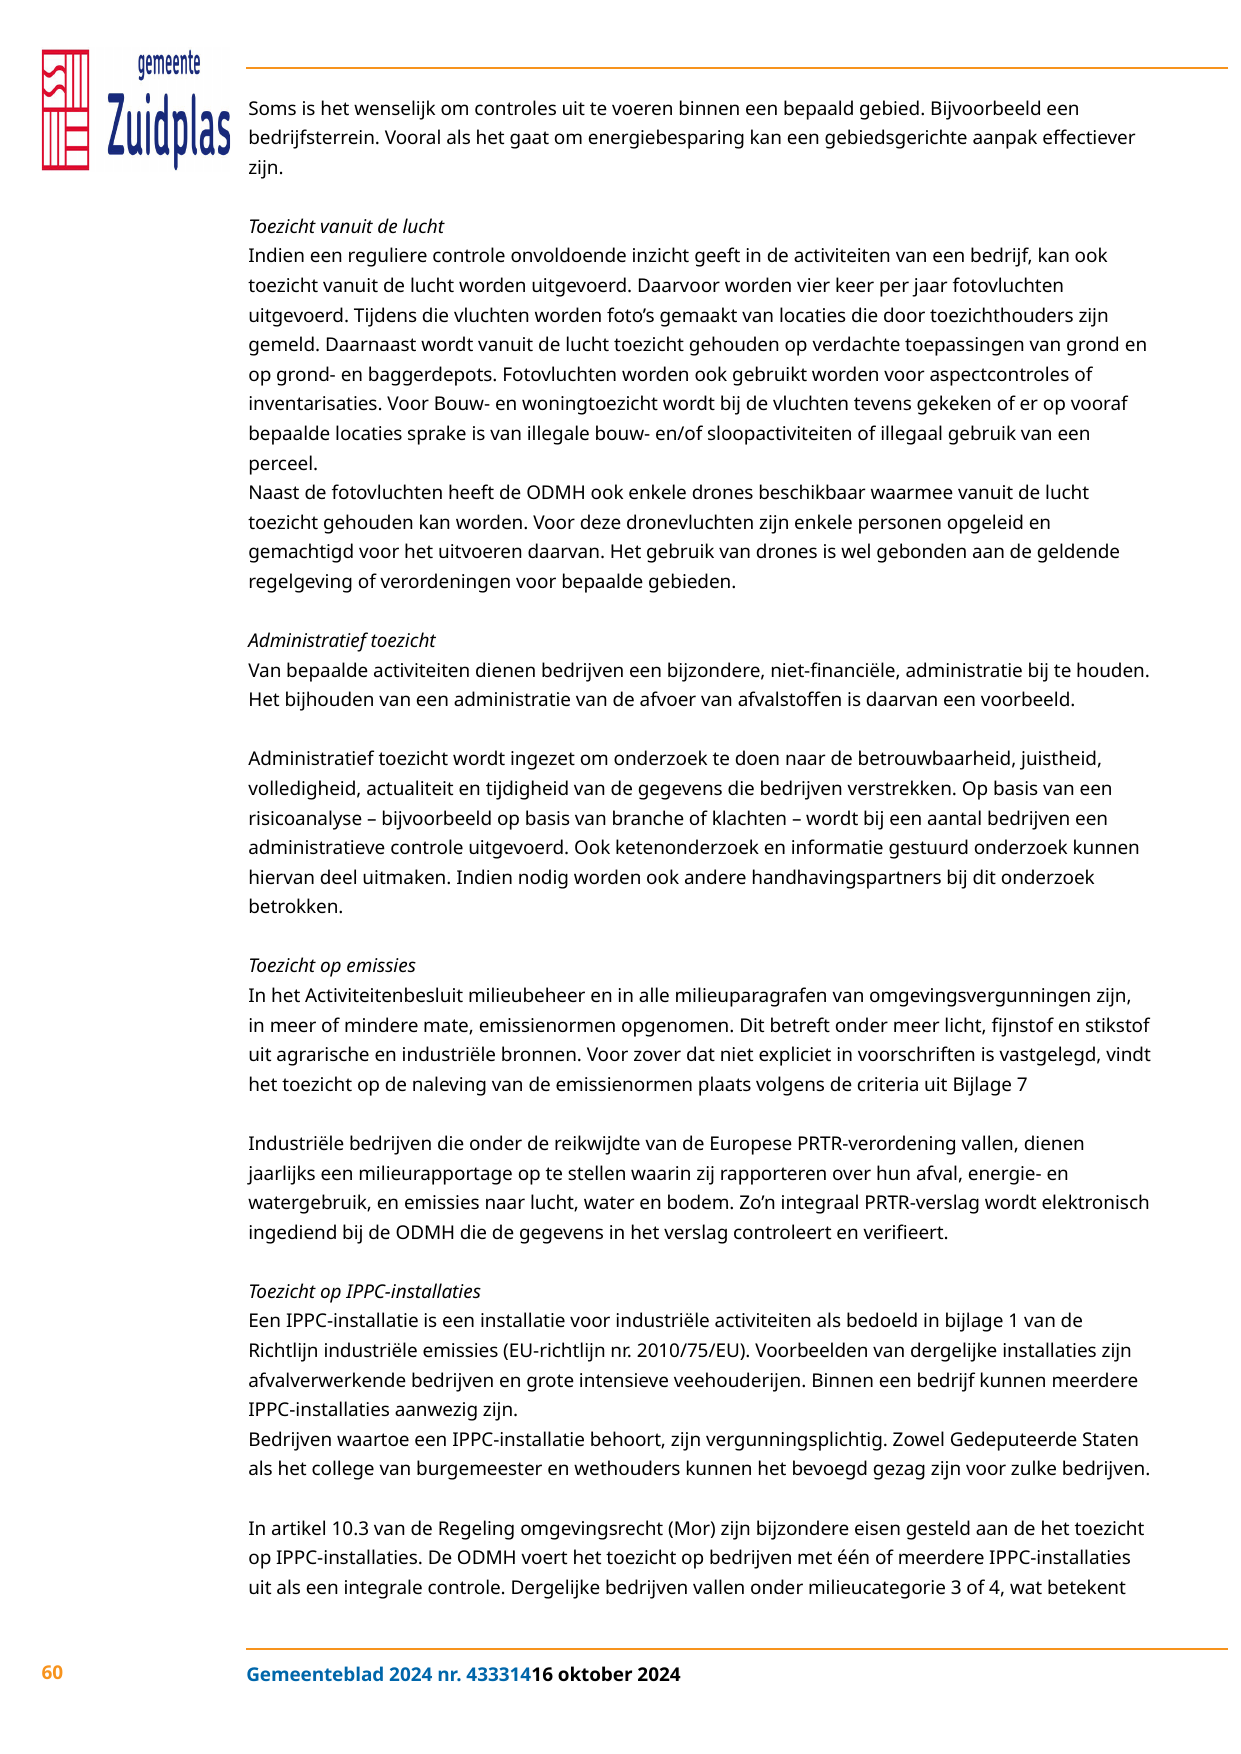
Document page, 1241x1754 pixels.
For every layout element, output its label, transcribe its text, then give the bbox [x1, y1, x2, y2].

text In het Activiteitenbesluit milieubeheer en in alle milieuparagrafen van omgevingsvergunningen zijn, in meer of mindere mate, emissienormen opgenomen. Dit betreft onder meer licht, fijnstof en stikstof uit agrarische en industriële bronnen. Voor zover dat niet expliciet in voorschriften is vastgelegd, vindt het toezicht op de naleving van de emissienormen plaats volgens de criteria uit Bijlage 7 [248, 982, 1152, 1097]
text Indien een reguliere controle onvoldoende inzicht geeft in de activiteiten van een bedrijf, kan ook toezicht vanuit de lucht worden uitgevoerd. Daarvoor worden vier keer per jaar fotovluchten uitgevoerd. Tijdens die vluchten worden foto’s gemaakt van locaties die door toezichthouders zijn gemeld. Daarnaast wordt vanuit de lucht toezicht gehouden op verdachte toepassingen van grond en op grond- en baggerdepots. Fotovluchten worden ook gebruikt worden voor aspectcontroles of inventarisaties. Voor Bouw- en woningtoezicht wordt bij de vluchten tevens gekeken of er op vooraf bepaalde locaties sprake is van illegale bouw- en/of sloopactiviteiten of illegaal gebruik van een perceel. [248, 243, 1152, 476]
text Toezicht vanuit de lucht [248, 213, 1152, 239]
text Administratief toezicht wordt ingezet om onderzoek te doen naar de betrouwbaarheid, juistheid, volledigheid, actualiteit en tijdigheid van de gegevens die bedrijven verstrekken. Op basis van een risicoanalyse – bijvoorbeeld op basis van branche of klachten – wordt bij een aantal bedrijven een administratieve controle uitgevoerd. Ook ketenonderzoek en informatie gestuurd onderzoek kunnen hiervan deel uitmaken. Indien nodig worden ook andere handhavingspartners bij dit onderzoek betrokken. [248, 746, 1152, 919]
text Bedrijven waartoe een IPPC-installatie behoort, zijn vergunningsplichtig. Zowel Gedeputeerde Staten als het college van burgemeester en wethouders kunnen het bevoegd gezag zijn voor zulke bedrijven. [248, 1426, 1152, 1481]
text In artikel 10.3 van de Regeling omgevingsrecht (Mor) zijn bijzondere eisen gesteld aan de het toezicht op IPPC-installaties. De ODMH voert het toezicht op bedrijven met één of meerdere IPPC-installaties uit als een integrale controle. Dergelijke bedrijven vallen onder milieucategorie 3 of 4, wat betekent [248, 1515, 1152, 1600]
text Administratief toezicht [248, 627, 1152, 653]
text Van bepaalde activiteiten dienen bedrijven een bijzondere, niet-financiële, administratie bij te houden. Het bijhouden van een administratie van de afvoer van afvalstoffen is daarvan een voorbeeld. [248, 657, 1152, 712]
text Toezicht op IPPC-installaties [248, 1278, 1152, 1304]
text Naast de fotovluchten heeft de ODMH ook enkele drones beschikbaar waarmee vanuit de lucht toezicht gehouden kan worden. Voor deze dronevluchten zijn enkele personen opgeleid en gemachtigd voor het uitvoeren daarvan. Het gebruik van drones is wel gebonden aan de geldende regelgeving of verordeningen voor bepaalde gebieden. [248, 479, 1152, 594]
text Industriële bedrijven die onder de reikwijdte van de Europese PRTR-verordening vallen, dienen jaarlijks een milieurapportage op te stellen waarin zij rapporteren over hun afval, energie- en watergebruik, en emissies naar lucht, water en bodem. Zo’n integraal PRTR-verslag wordt elektronisch ingediend bij de ODMH die de gegevens in het verslag controleert en verifieert. [248, 1130, 1152, 1245]
text Toezicht op emissies [248, 953, 1152, 978]
text Soms is het wenselijk om controles uit te voeren binnen een bepaald gebied. Bijvoorbeeld een bedrijfsterrein. Vooral als het gaat om energiebesparing kan een gebiedsgerichte aanpak effectiever zijn. [248, 95, 1152, 180]
text Een IPPC-installatie is een installatie voor industriële activiteiten als bedoeld in bijlage 1 van de Richtlijn industriële emissies (EU-richtlijn nr. 2010/75/EU). Voorbeelden van dergelijke installaties zijn afvalverwerkende bedrijven en grote intensieve veehouderijen. Binnen een bedrijf kunnen meerdere IPPC-installaties aanwezig zijn. [248, 1308, 1152, 1422]
picture [41, 47, 231, 172]
